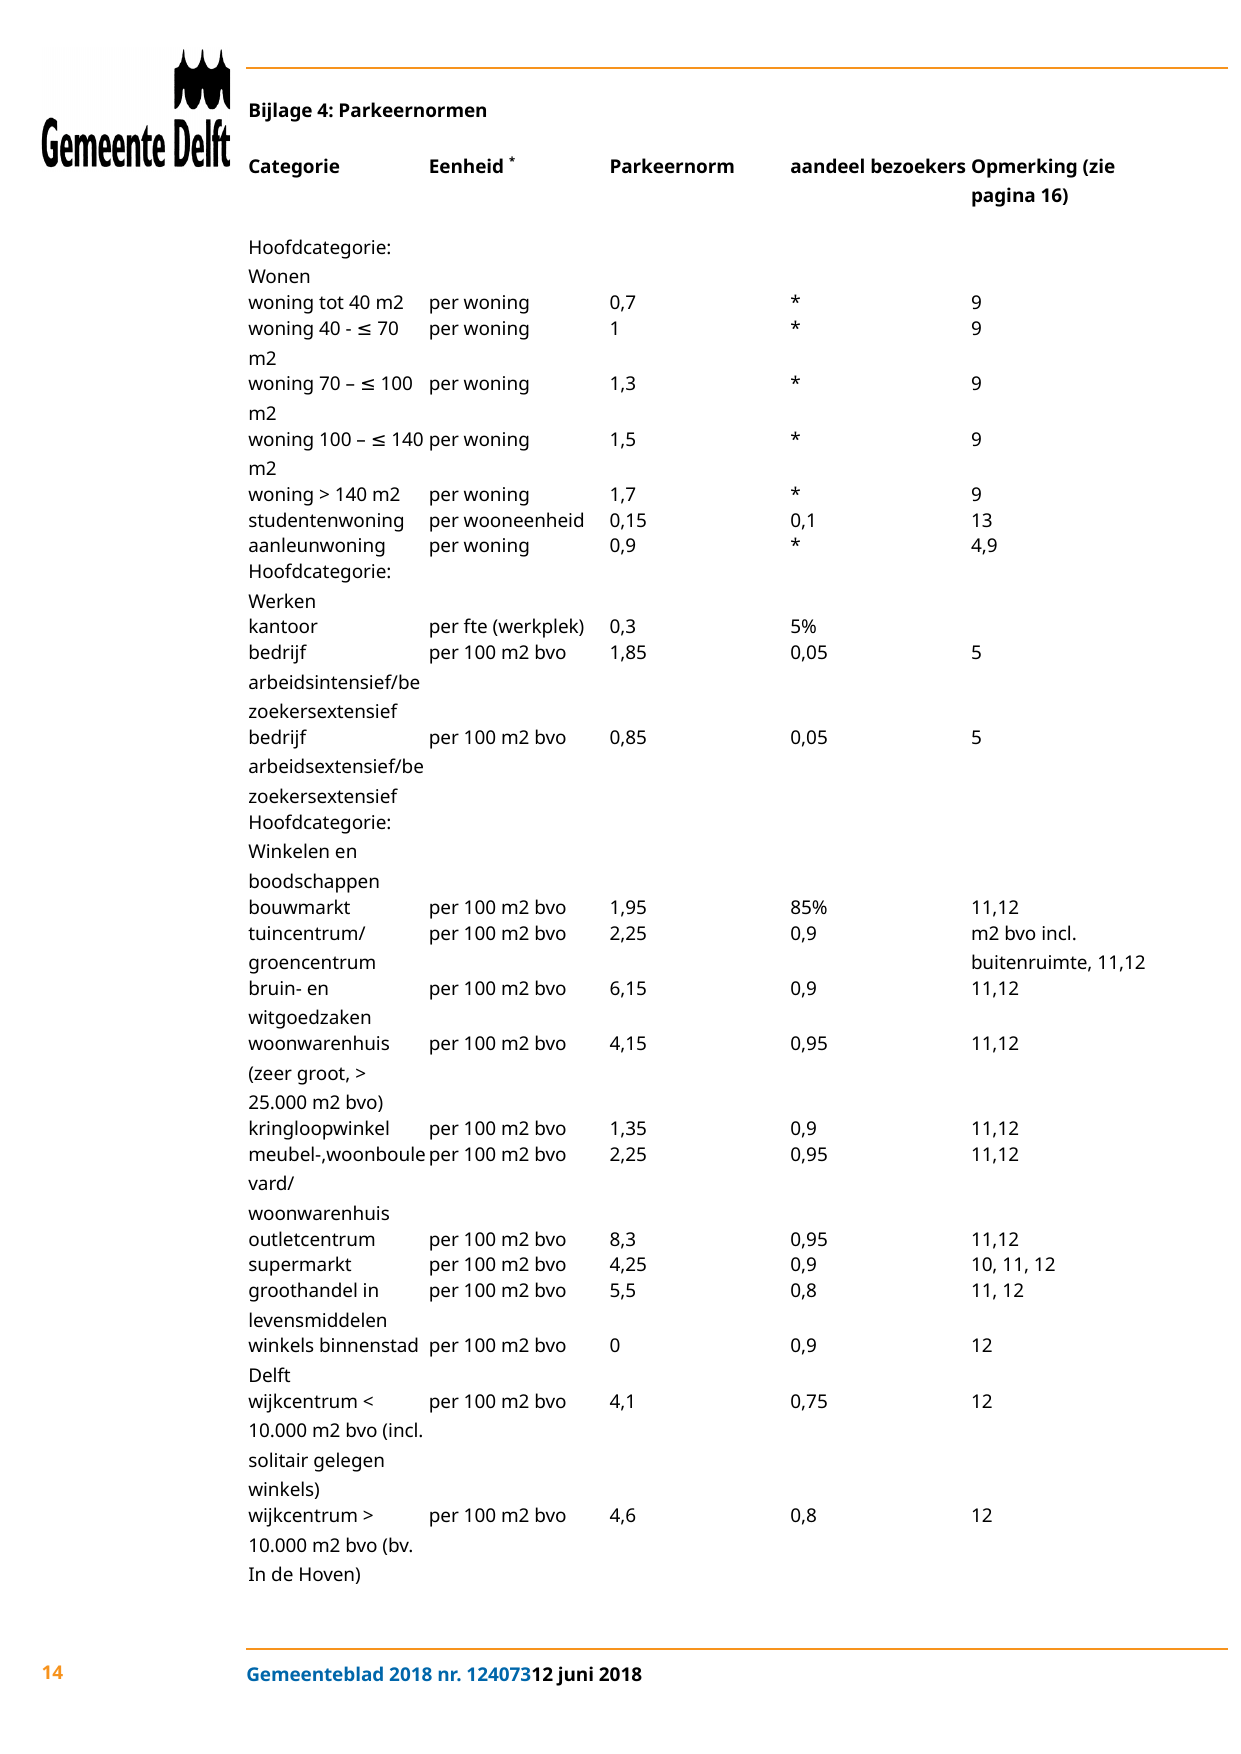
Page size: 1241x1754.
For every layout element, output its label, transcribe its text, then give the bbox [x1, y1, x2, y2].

table_cell woning > 140 m2 [248, 481, 429, 507]
table_cell studentenwoning [248, 507, 429, 532]
table_cell per 100 m2 bvo [429, 1115, 609, 1141]
table_cell 11,12 [971, 1115, 1152, 1141]
table_cell wijkcentrum > 10.000 m2 bvo (bv. In de Hoven) [248, 1503, 429, 1587]
table_cell per 100 m2 bvo [429, 1503, 609, 1587]
table_header [429, 234, 609, 289]
table_cell per woning [429, 426, 609, 481]
table_cell supermarkt [248, 1252, 429, 1277]
table_cell 11,12 [971, 1030, 1152, 1115]
table_header [790, 234, 971, 289]
table_cell per 100 m2 bvo [429, 920, 609, 975]
table_cell 8,3 [609, 1226, 790, 1252]
table_cell 0,15 [609, 507, 790, 532]
table_header Eenheid * [429, 153, 609, 208]
table_cell [609, 558, 790, 613]
table_cell 0,05 [790, 724, 971, 809]
table_cell 0,95 [790, 1141, 971, 1226]
table_cell 11,12 [971, 975, 1152, 1030]
table_cell 5 [971, 639, 1152, 724]
table_cell 9 [971, 481, 1152, 507]
table_cell 0,9 [790, 920, 971, 975]
table_cell [248, 208, 429, 234]
table_cell 0,7 [609, 289, 790, 315]
table_cell [429, 809, 609, 894]
table_cell aanleunwoning [248, 533, 429, 558]
table_cell [971, 558, 1152, 613]
table_cell per fte (werkplek) [429, 614, 609, 639]
table_cell 11,12 [971, 1226, 1152, 1252]
table_cell 5 [971, 724, 1152, 809]
table_cell 11, 12 [971, 1277, 1152, 1333]
table_cell 5% [790, 614, 971, 639]
table_header Categorie [248, 153, 429, 208]
table_cell outletcentrum [248, 1226, 429, 1252]
table_cell kantoor [248, 614, 429, 639]
table_cell per 100 m2 bvo [429, 1226, 609, 1252]
table_cell per woning [429, 481, 609, 507]
table_cell 0,9 [609, 533, 790, 558]
table_cell 13 [971, 507, 1152, 532]
table_cell per wooneenheid [429, 507, 609, 532]
table_cell tuincentrum/groencentrum [248, 920, 429, 975]
table_cell per woning [429, 533, 609, 558]
table_header [971, 234, 1152, 289]
table_cell per woning [429, 370, 609, 426]
table_cell per 100 m2 bvo [429, 1388, 609, 1502]
table_cell [971, 614, 1152, 639]
table_cell per woning [429, 289, 609, 315]
table_cell * [790, 315, 971, 370]
table_cell 1 [609, 315, 790, 370]
table_cell 0,95 [790, 1030, 971, 1115]
table_cell [429, 558, 609, 613]
text Bijlage 4: Parkeernormen [248, 95, 1152, 123]
table_cell 11,12 [971, 1141, 1152, 1226]
table_cell 4,6 [609, 1503, 790, 1587]
table_cell 0,9 [790, 1333, 971, 1388]
table_cell 4,9 [971, 533, 1152, 558]
table_cell 1,95 [609, 894, 790, 920]
table_cell woonwarenhuis (zeer groot, > 25.000 m2 bvo) [248, 1030, 429, 1115]
table_header [609, 234, 790, 289]
table_cell 0 [609, 1333, 790, 1388]
table_cell 0,3 [609, 614, 790, 639]
table_cell kringloopwinkel [248, 1115, 429, 1141]
table_cell groothandel in levensmiddelen [248, 1277, 429, 1333]
table_cell 12 [971, 1388, 1152, 1502]
table_cell bouwmarkt [248, 894, 429, 920]
table_cell 2,25 [609, 920, 790, 975]
table_cell per 100 m2 bvo [429, 1252, 609, 1277]
table_cell 9 [971, 426, 1152, 481]
table_cell meubel-,woonboulevard/woonwarenhuis [248, 1141, 429, 1226]
table_cell per 100 m2 bvo [429, 1030, 609, 1115]
table_cell woning 40 - ≤ 70 m2 [248, 315, 429, 370]
table_cell bruin- en witgoedzaken [248, 975, 429, 1030]
table_cell 10, 11, 12 [971, 1252, 1152, 1277]
table_cell 0,75 [790, 1388, 971, 1502]
table_cell Hoofdcategorie: Werken [248, 558, 429, 613]
table_header Parkeernorm [609, 153, 790, 208]
table_cell 0,9 [790, 1252, 971, 1277]
table_header Opmerking (zie pagina 16) [971, 153, 1152, 208]
table_cell 2,25 [609, 1141, 790, 1226]
table_cell 1,5 [609, 426, 790, 481]
table_cell 4,25 [609, 1252, 790, 1277]
table_cell 0,1 [790, 507, 971, 532]
table_cell winkels binnenstad Delft [248, 1333, 429, 1388]
table_cell wijkcentrum < 10.000 m2 bvo (incl. solitair gelegen winkels) [248, 1388, 429, 1502]
table_cell [971, 809, 1152, 894]
table_cell 0,9 [790, 1115, 971, 1141]
table_cell 1,7 [609, 481, 790, 507]
table_cell 12 [971, 1503, 1152, 1587]
table_cell 0,8 [790, 1277, 971, 1333]
table_cell 6,15 [609, 975, 790, 1030]
table_cell woning 70 – ≤ 100 m2 [248, 370, 429, 426]
table_cell bedrijf arbeidsintensief/bezoekersextensief [248, 639, 429, 724]
table_cell 4,15 [609, 1030, 790, 1115]
table_cell per 100 m2 bvo [429, 1141, 609, 1226]
table_cell 85% [790, 894, 971, 920]
table_cell 9 [971, 289, 1152, 315]
table_cell woning tot 40 m2 [248, 289, 429, 315]
table_cell * [790, 289, 971, 315]
table_cell [790, 558, 971, 613]
table_cell [790, 809, 971, 894]
table_cell 0,95 [790, 1226, 971, 1252]
table_cell per 100 m2 bvo [429, 639, 609, 724]
table_cell 0,9 [790, 975, 971, 1030]
table_header aandeel bezoekers [790, 153, 971, 208]
table_cell per 100 m2 bvo [429, 894, 609, 920]
table_cell [609, 809, 790, 894]
table_cell per 100 m2 bvo [429, 1277, 609, 1333]
table_cell Hoofdcategorie: Winkelen en boodschappen [248, 809, 429, 894]
table_cell per 100 m2 bvo [429, 975, 609, 1030]
table_cell 0,8 [790, 1503, 971, 1587]
table_cell per woning [429, 315, 609, 370]
table_cell 4,1 [609, 1388, 790, 1502]
table_cell woning 100 – ≤ 140 m2 [248, 426, 429, 481]
table_cell per 100 m2 bvo [429, 724, 609, 809]
table_cell * [790, 370, 971, 426]
table_cell per 100 m2 bvo [429, 1333, 609, 1388]
table_cell 0,85 [609, 724, 790, 809]
picture [41, 47, 231, 172]
table_cell bedrijf arbeidsextensief/bezoekersextensief [248, 724, 429, 809]
table_cell 1,85 [609, 639, 790, 724]
table_header Hoofdcategorie: Wonen [248, 234, 429, 289]
table_cell 5,5 [609, 1277, 790, 1333]
table_cell 9 [971, 370, 1152, 426]
table_cell m2 bvo incl. buitenruimte, 11,12 [971, 920, 1152, 975]
table_cell 1,3 [609, 370, 790, 426]
table_cell 12 [971, 1333, 1152, 1388]
table_cell 11,12 [971, 894, 1152, 920]
table_cell * [790, 481, 971, 507]
table_cell 1,35 [609, 1115, 790, 1141]
table_cell 0,05 [790, 639, 971, 724]
table_cell * [790, 533, 971, 558]
table_cell 9 [971, 315, 1152, 370]
table_cell * [790, 426, 971, 481]
